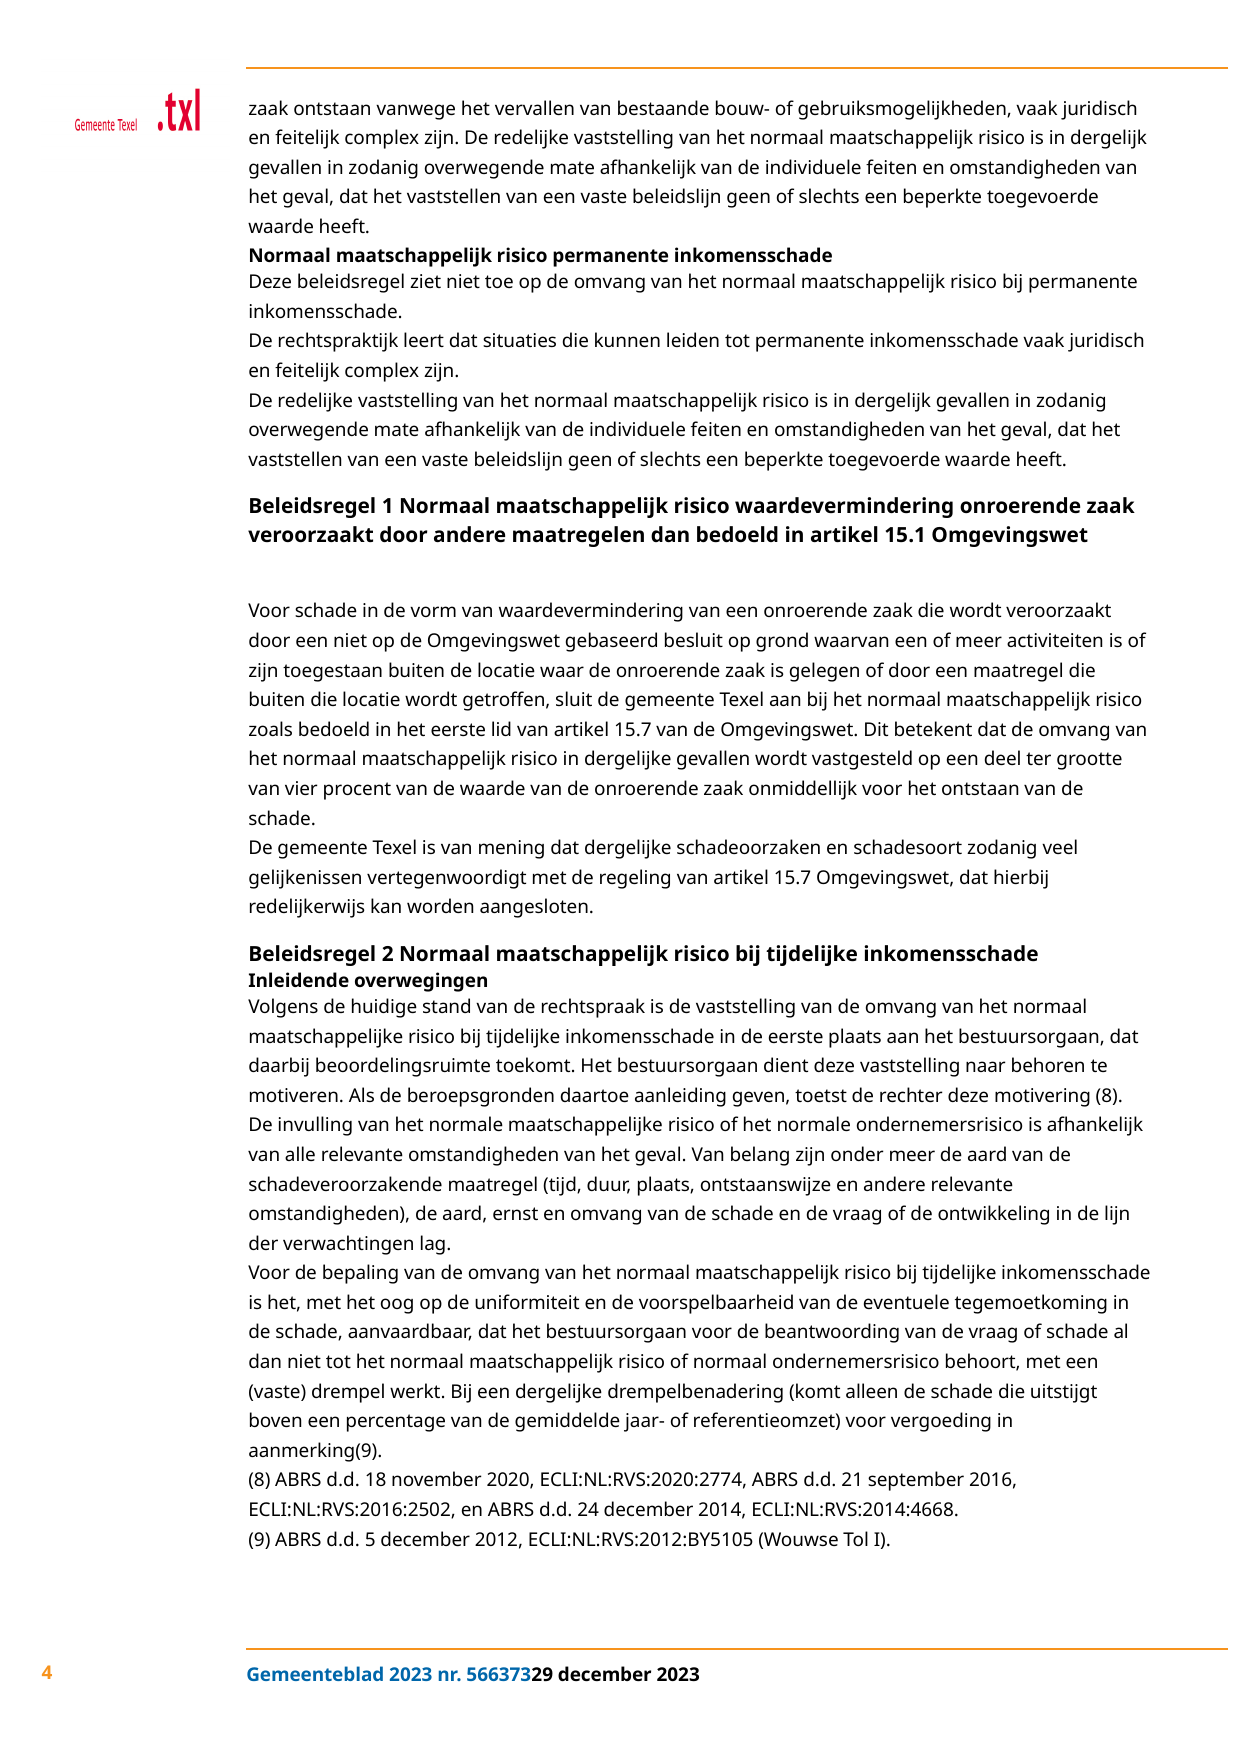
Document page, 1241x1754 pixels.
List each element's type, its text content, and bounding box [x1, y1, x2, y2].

text Voor de bepaling van de omvang van het normaal maatschappelijk risico bij tijdelijke inkomensschade is het, met het oog op de uniformiteit en de voorspelbaarheid van de eventuele tegemoetkoming in de schade, aanvaardbaar, dat het bestuursorgaan voor de beantwoording van de vraag of schade al dan niet tot het normaal maatschappelijk risico of normaal ondernemersrisico behoort, met een (vaste) drempel werkt. Bij een dergelijke drempelbenadering (komt alleen de schade die uitstijgt boven een percentage van de gemiddelde jaar- of referentieomzet) voor vergoeding in aanmerking(9). [248, 1259, 1152, 1463]
picture [41, 47, 231, 172]
text Volgens de huidige stand van de rechtspraak is de vaststelling van de omvang van het normaal maatschappelijke risico bij tijdelijke inkomensschade in de eerste plaats aan het bestuursorgaan, dat daarbij beoordelingsruimte toekomt. Het bestuursorgaan dient deze vaststelling naar behoren te motiveren. Als de beroepsgronden daartoe aanleiding geven, toetst de rechter deze motivering (8). [248, 993, 1152, 1108]
text De rechtspraktijk leert dat situaties die kunnen leiden tot permanente inkomensschade vaak juridisch en feitelijk complex zijn. [248, 328, 1152, 383]
text (9) ABRS d.d. 5 december 2012, ECLI:NL:RVS:2012:BY5105 (Wouwse Tol I). [248, 1526, 1152, 1552]
text Beleidsregel 1 Normaal maatschappelijk risico waardevermindering onroerende zaak veroorzaakt door andere maatregelen dan bedoeld in artikel 15.1 Omgevingswet [248, 492, 1152, 548]
text Normaal maatschappelijk risico permanente inkomensschade [248, 243, 1152, 268]
text Voor schade in de vorm van waardevermindering van een onroerende zaak die wordt veroorzaakt door een niet op de Omgevingswet gebaseerd besluit op grond waarvan een of meer activiteiten is of zijn toegestaan buiten de locatie waar de onroerende zaak is gelegen of door een maatregel die buiten die locatie wordt getroffen, sluit de gemeente Texel aan bij het normaal maatschappelijk risico zoals bedoeld in het eerste lid van artikel 15.7 van de Omgevingswet. Dit betekent dat de omvang van het normaal maatschappelijk risico in dergelijke gevallen wordt vastgesteld op een deel ter grootte van vier procent van de waarde van de onroerende zaak onmiddellijk voor het ontstaan van de schade. [248, 598, 1152, 831]
text De invulling van het normale maatschappelijke risico of het normale ondernemersrisico is afhankelijk van alle relevante omstandigheden van het geval. Van belang zijn onder meer de aard van de schadeveroorzakende maatregel (tijd, duur, plaats, ontstaanswijze en andere relevante omstandigheden), de aard, ernst en omvang van de schade en de vraag of de ontwikkeling in de lijn der verwachtingen lag. [248, 1112, 1152, 1256]
text De redelijke vaststelling van het normaal maatschappelijk risico is in dergelijk gevallen in zodanig overwegende mate afhankelijk van de individuele feiten en omstandigheden van het geval, dat het vaststellen van een vaste beleidslijn geen of slechts een beperkte toegevoerde waarde heeft. [248, 387, 1152, 472]
text Inleidende overwegingen [248, 968, 1152, 993]
text De gemeente Texel is van mening dat dergelijke schadeoorzaken en schadesoort zodanig veel gelijkenissen vertegenwoordigt met de regeling van artikel 15.7 Omgevingswet, dat hierbij redelijkerwijs kan worden aangesloten. [248, 834, 1152, 919]
text (8) ABRS d.d. 18 november 2020, ECLI:NL:RVS:2020:2774, ABRS d.d. 21 september 2016, ECLI:NL:RVS:2016:2502, en ABRS d.d. 24 december 2014, ECLI:NL:RVS:2014:4668. [248, 1467, 1152, 1522]
text Beleidsregel 2 Normaal maatschappelijk risico bij tijdelijke inkomensschade [248, 939, 1152, 968]
text Deze beleidsregel ziet niet toe op de omvang van het normaal maatschappelijk risico bij permanente inkomensschade. [248, 268, 1152, 324]
text zaak ontstaan vanwege het vervallen van bestaande bouw- of gebruiksmogelijkheden, vaak juridisch en feitelijk complex zijn. De redelijke vaststelling van het normaal maatschappelijk risico is in dergelijk gevallen in zodanig overwegende mate afhankelijk van de individuele feiten en omstandigheden van het geval, dat het vaststellen van een vaste beleidslijn geen of slechts een beperkte toegevoerde waarde heeft. [248, 95, 1152, 239]
